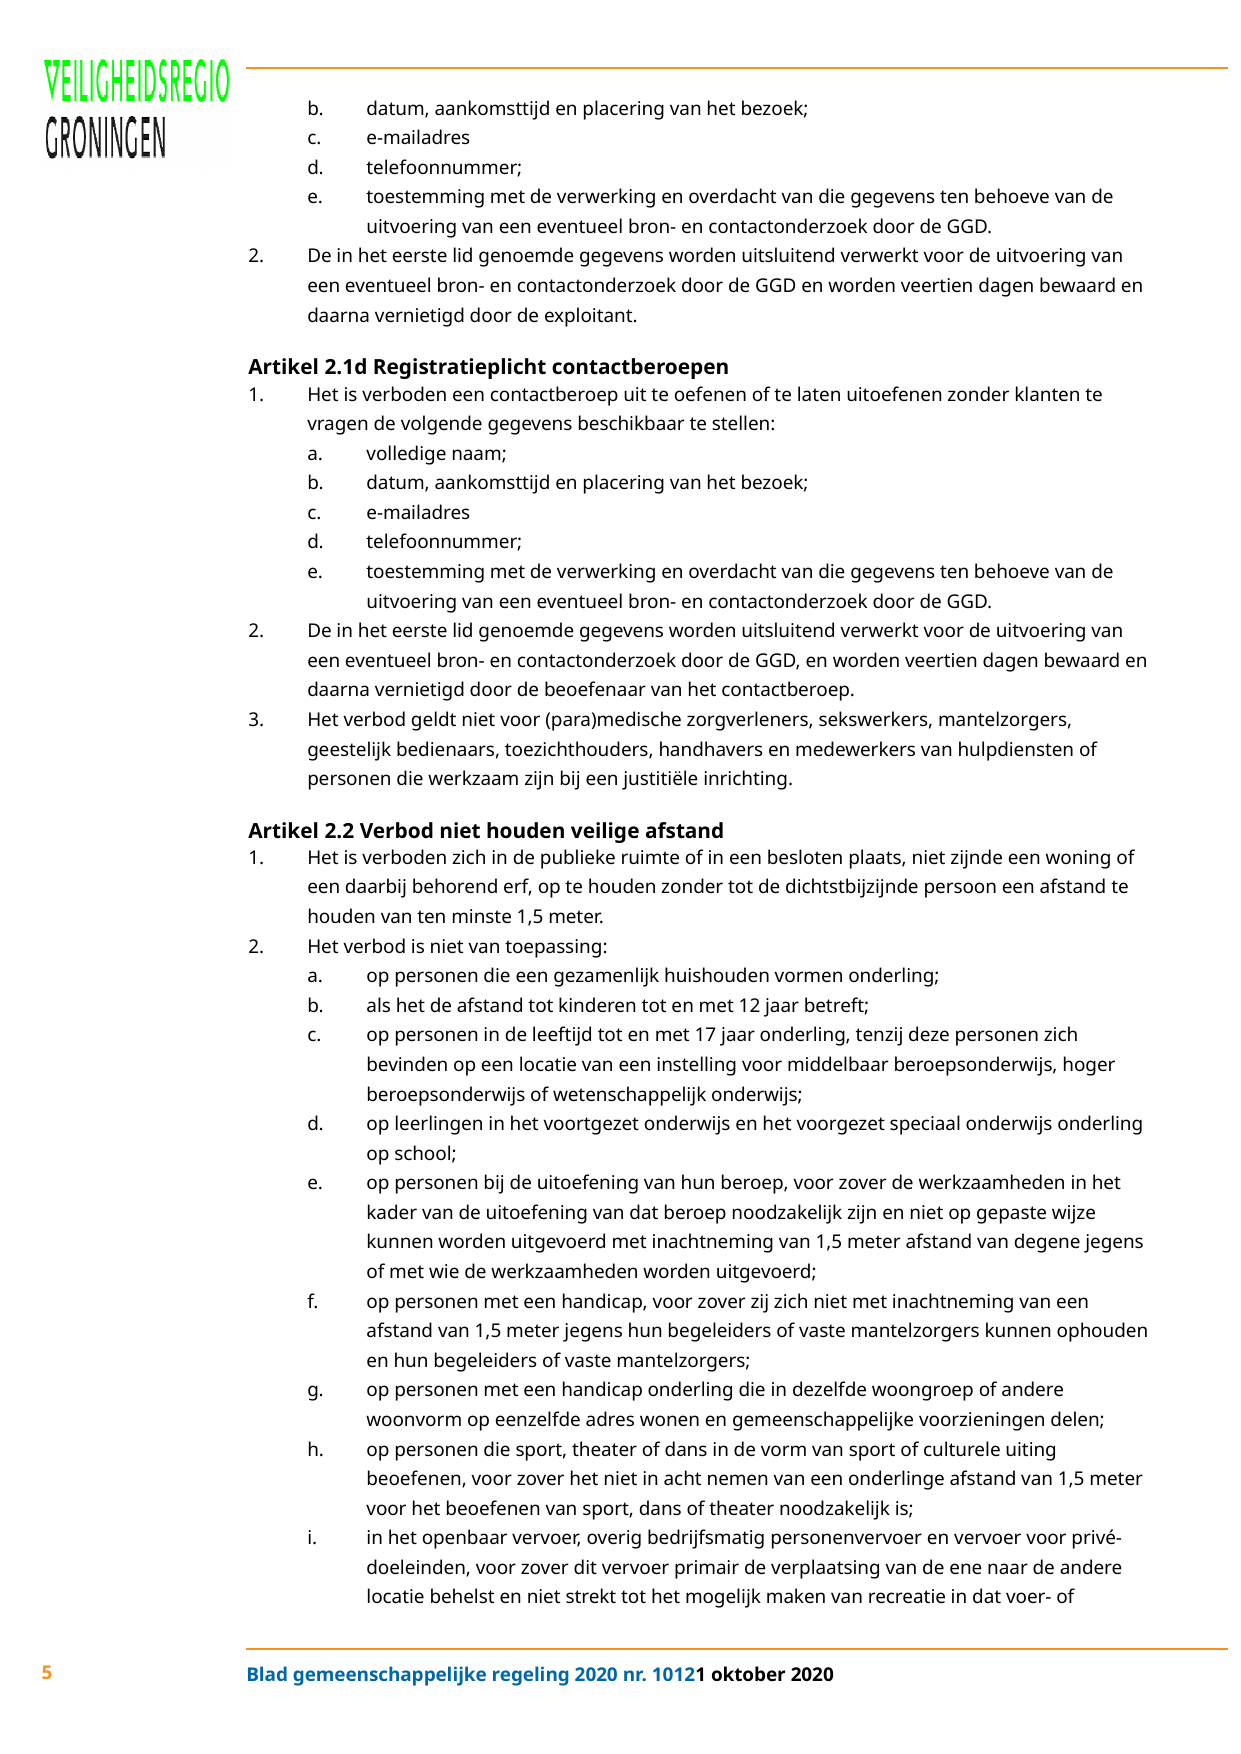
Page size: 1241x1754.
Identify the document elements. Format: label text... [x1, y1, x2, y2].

list als het de afstand tot kinderen tot en met 12 jaar betreft; [307, 992, 1152, 1018]
list Het is verboden een contactberoep uit te oefenen of te laten uitoefenen zonder klanten te vragen de volgende gegevens beschikbaar te stellen: [248, 381, 1152, 436]
list op personen die een gezamenlijk huishouden vormen onderling; [307, 962, 1152, 988]
list op personen met een handicap onderling die in dezelfde woongroep of andere woonvorm op eenzelfde adres wonen en gemeenschappelijke voorzieningen delen; [307, 1377, 1152, 1432]
list op personen met een handicap, voor zover zij zich niet met inachtneming van een afstand van 1,5 meter jegens hun begeleiders of vaste mantelzorgers kunnen ophouden en hun begeleiders of vaste mantelzorgers; [307, 1288, 1152, 1373]
list in het openbaar vervoer, overig bedrijfsmatig personenvervoer en vervoer voor privé-doeleinden, voor zover dit vervoer primair de verplaatsing van de ene naar de andere locatie behelst en niet strekt tot het mogelijk maken van recreatie in dat voer- of [307, 1524, 1152, 1609]
list e-mailadres [307, 499, 1152, 525]
list datum, aankomsttijd en placering van het bezoek; [307, 469, 1152, 495]
list datum, aankomsttijd en placering van het bezoek; [307, 95, 1152, 121]
picture [41, 47, 231, 172]
list toestemming met de verwerking en overdacht van die gegevens ten behoeve van de uitvoering van een eventueel bron- en contactonderzoek door de GGD. [307, 558, 1152, 613]
list op personen bij de uitoefening van hun beroep, voor zover de werkzaamheden in het kader van de uitoefening van dat beroep noodzakelijk zijn en niet op gepaste wijze kunnen worden uitgevoerd met inachtneming van 1,5 meter afstand van degene jegens of met wie de werkzaamheden worden uitgevoerd; [307, 1169, 1152, 1284]
text Artikel 2.2 Verbod niet houden veilige afstand [248, 816, 1152, 844]
list Het verbod is niet van toepassing: [248, 933, 1152, 959]
list op leerlingen in het voortgezet onderwijs en het voorgezet speciaal onderwijs onderling op school; [307, 1110, 1152, 1166]
list telefoonnummer; [307, 154, 1152, 180]
text Artikel 2.1d Registratieplicht contactberoepen [248, 352, 1152, 381]
list e-mailadres [307, 124, 1152, 150]
list op personen die sport, theater of dans in de vorm van sport of culturele uiting beoefenen, voor zover het niet in acht nemen van een onderlinge afstand van 1,5 meter voor het beoefenen van sport, dans of theater noodzakelijk is; [307, 1436, 1152, 1521]
list volledige naam; [307, 440, 1152, 466]
list Het verbod geldt niet voor (para)medische zorgverleners, sekswerkers, mantelzorgers, geestelijk bedienaars, toezichthouders, handhavers en medewerkers van hulpdiensten of personen die werkzaam zijn bij een justitiële inrichting. [248, 706, 1152, 791]
list De in het eerste lid genoemde gegevens worden uitsluitend verwerkt voor de uitvoering van een eventueel bron- en contactonderzoek door de GGD en worden veertien dagen bewaard en daarna vernietigd door de exploitant. [248, 243, 1152, 328]
list op personen in de leeftijd tot en met 17 jaar onderling, tenzij deze personen zich bevinden op een locatie van een instelling voor middelbaar beroepsonderwijs, hoger beroepsonderwijs of wetenschappelijk onderwijs; [307, 1022, 1152, 1107]
list telefoonnummer; [307, 529, 1152, 554]
list toestemming met de verwerking en overdacht van die gegevens ten behoeve van de uitvoering van een eventueel bron- en contactonderzoek door de GGD. [307, 183, 1152, 239]
list Het is verboden zich in de publieke ruimte of in een besloten plaats, niet zijnde een woning of een daarbij behorend erf, op te houden zonder tot de dichtstbijzijnde persoon een afstand te houden van ten minste 1,5 meter. [248, 844, 1152, 929]
list De in het eerste lid genoemde gegevens worden uitsluitend verwerkt voor de uitvoering van een eventueel bron- en contactonderzoek door de GGD, en worden veertien dagen bewaard en daarna vernietigd door de beoefenaar van het contactberoep. [248, 617, 1152, 702]
